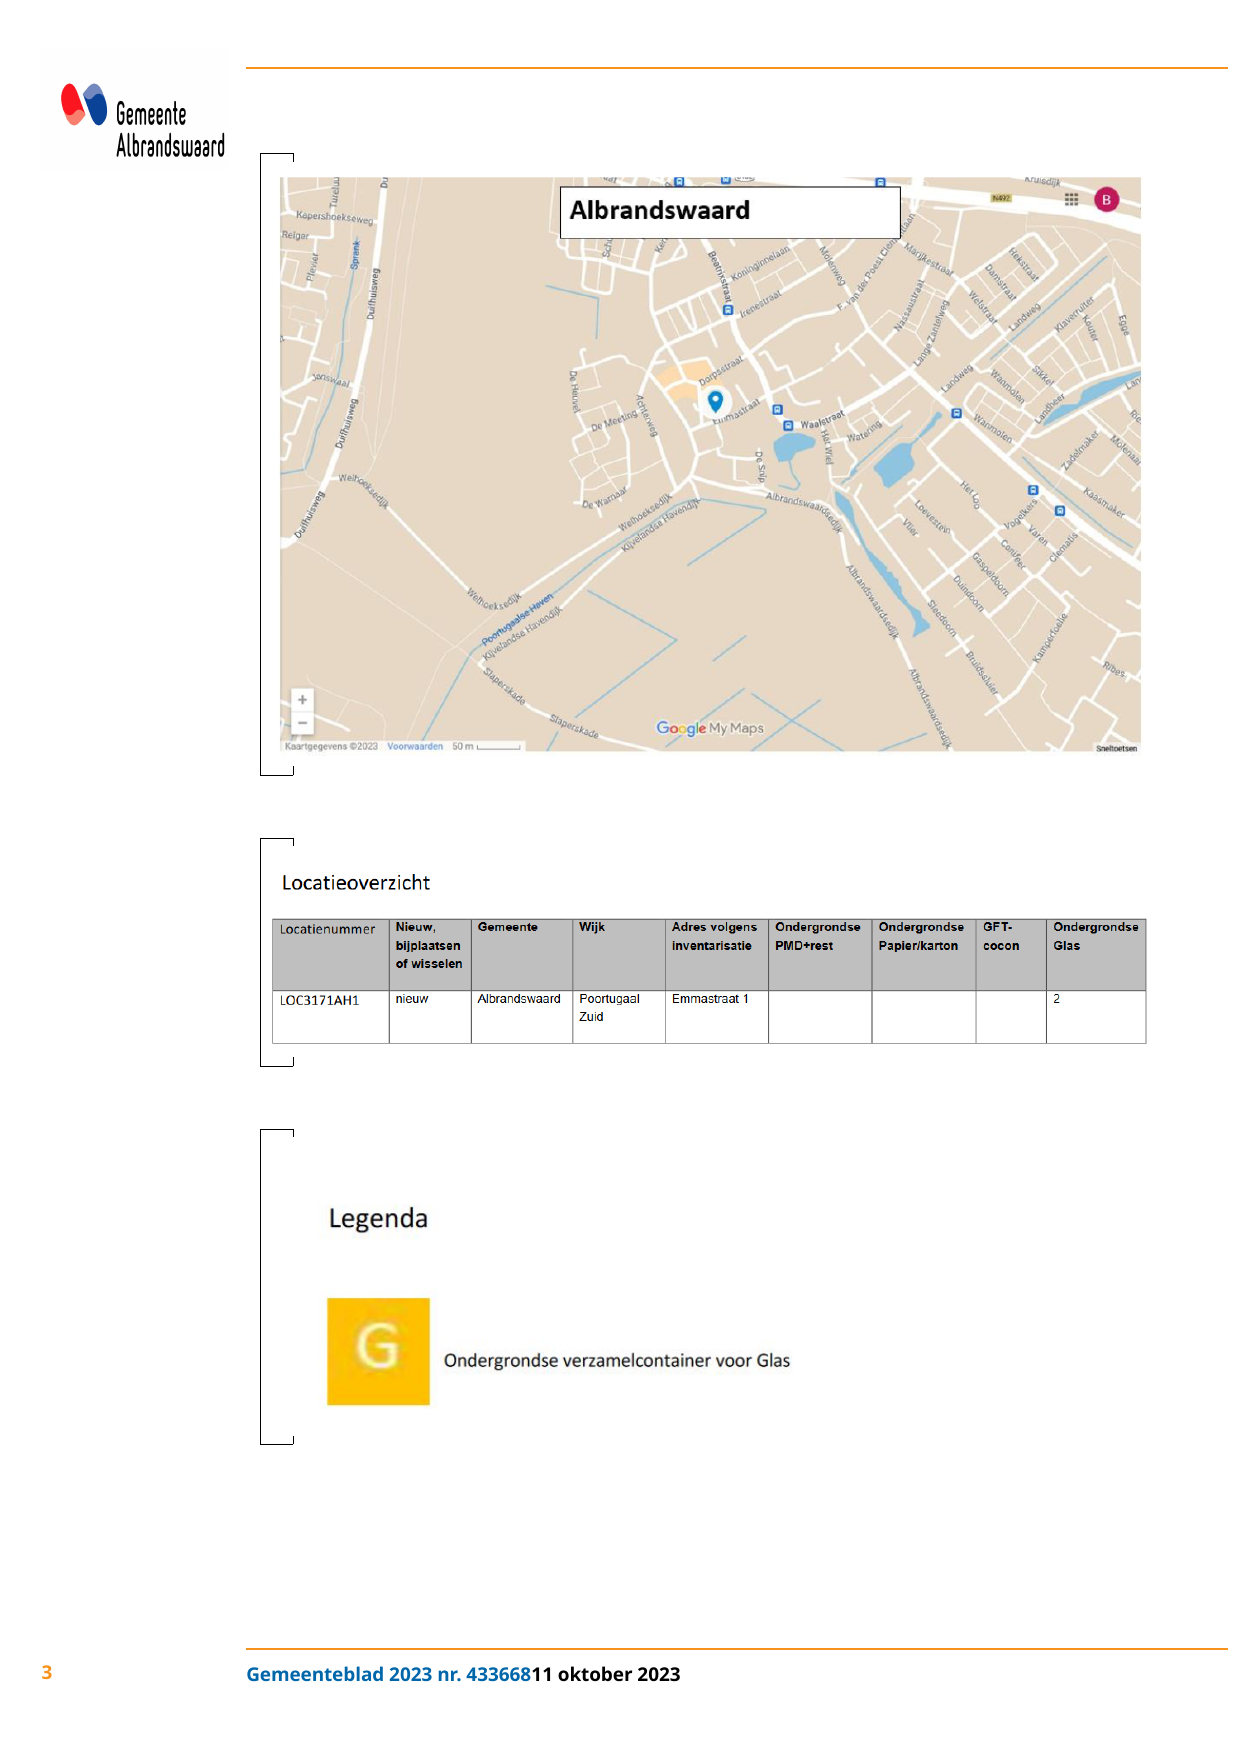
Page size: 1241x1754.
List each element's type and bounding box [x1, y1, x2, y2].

picture [268, 1137, 860, 1436]
picture [41, 47, 231, 172]
picture [268, 162, 1155, 766]
picture [268, 846, 1155, 1057]
